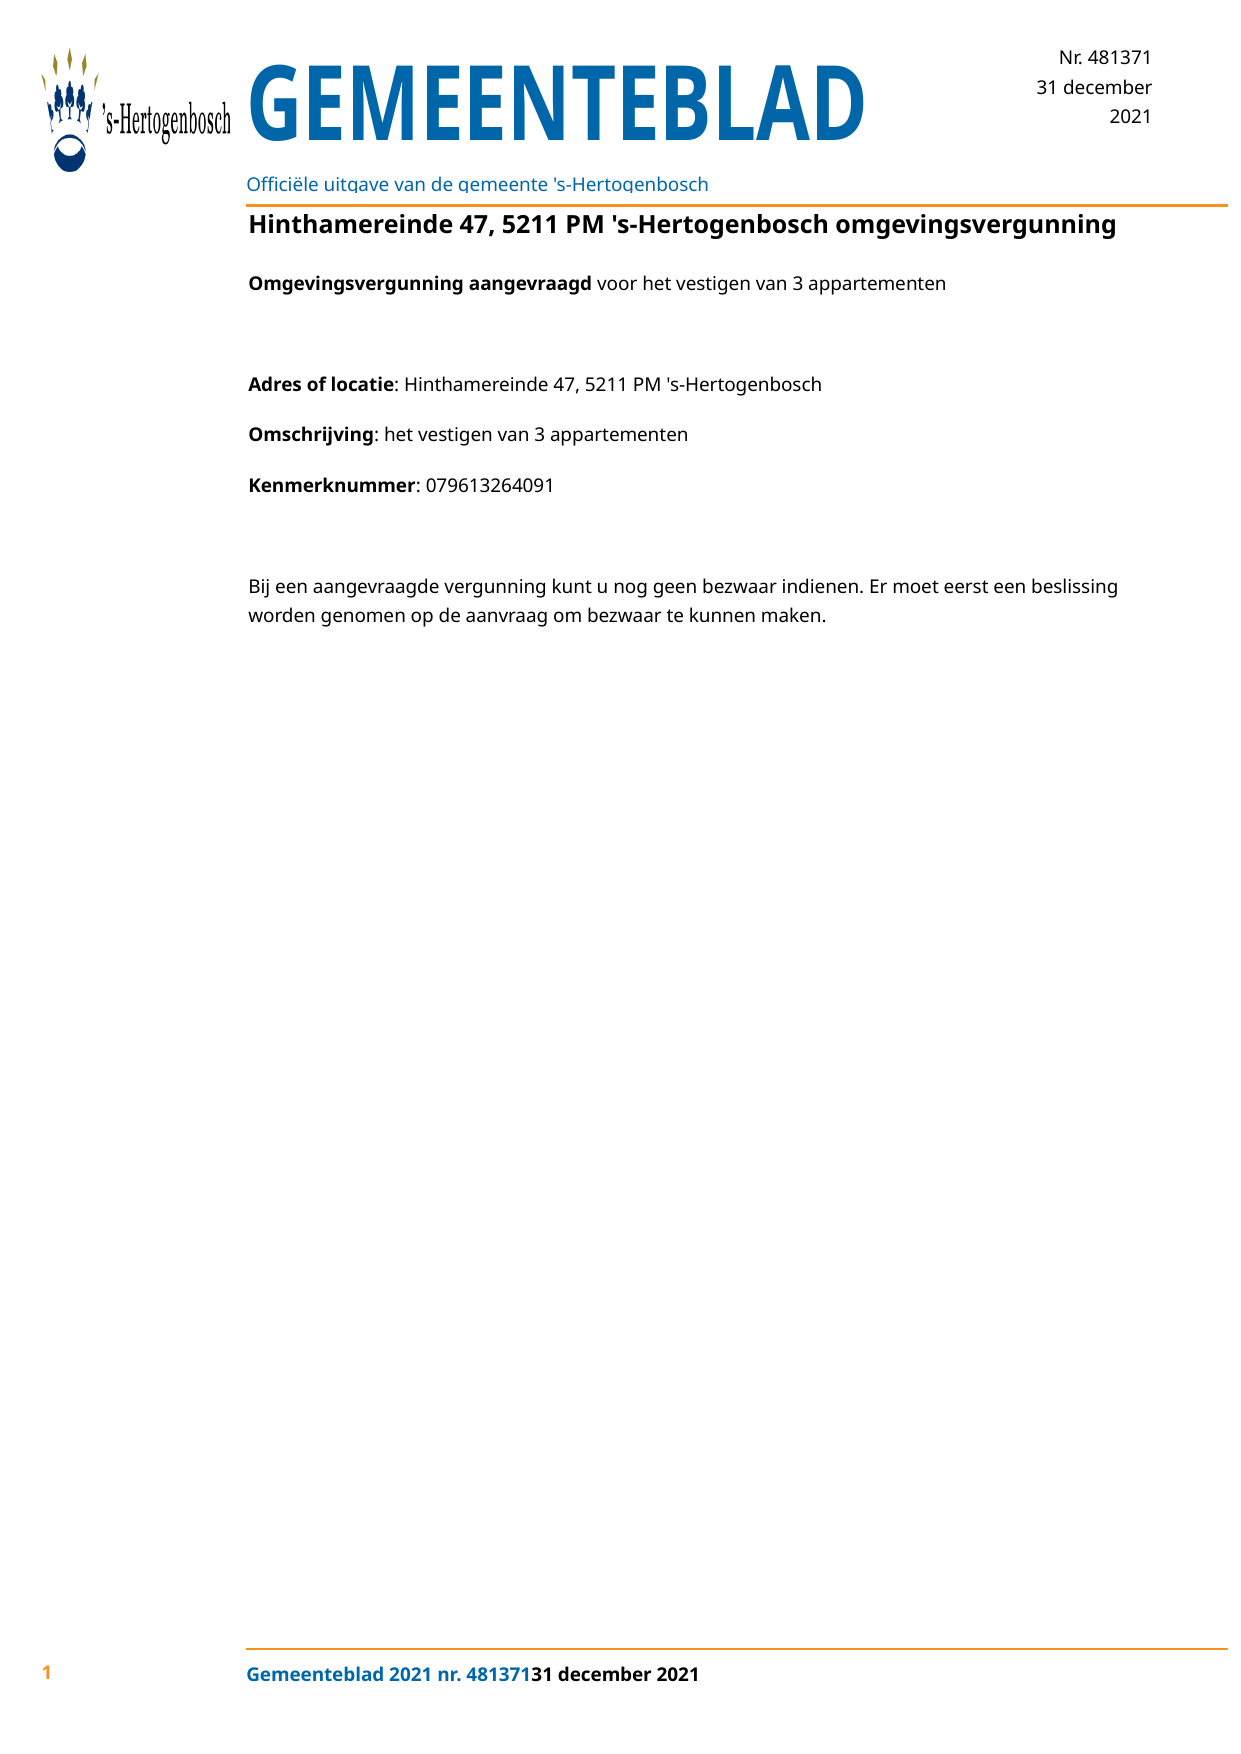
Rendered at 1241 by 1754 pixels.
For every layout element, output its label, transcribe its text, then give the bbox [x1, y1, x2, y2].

picture [41, 47, 231, 172]
text Omgevingsvergunning aangevraagd voor het vestigen van 3 appartementen [248, 270, 1152, 296]
text Kenmerknummer: 079613264091 [248, 472, 1152, 498]
text Hinthamereinde 47, 5211 PM 's-Hertogenbosch omgevingsvergunning [248, 207, 1152, 241]
text Adres of locatie: Hinthamereinde 47, 5211 PM 's-Hertogenbosch [248, 371, 1152, 397]
text Bij een aangevraagde vergunning kunt u nog geen bezwaar indienen. Er moet eerst een beslissing worden genomen op de aanvraag om bezwaar te kunnen maken. [248, 573, 1152, 628]
text Omschrijving: het vestigen van 3 appartementen [248, 422, 1152, 447]
